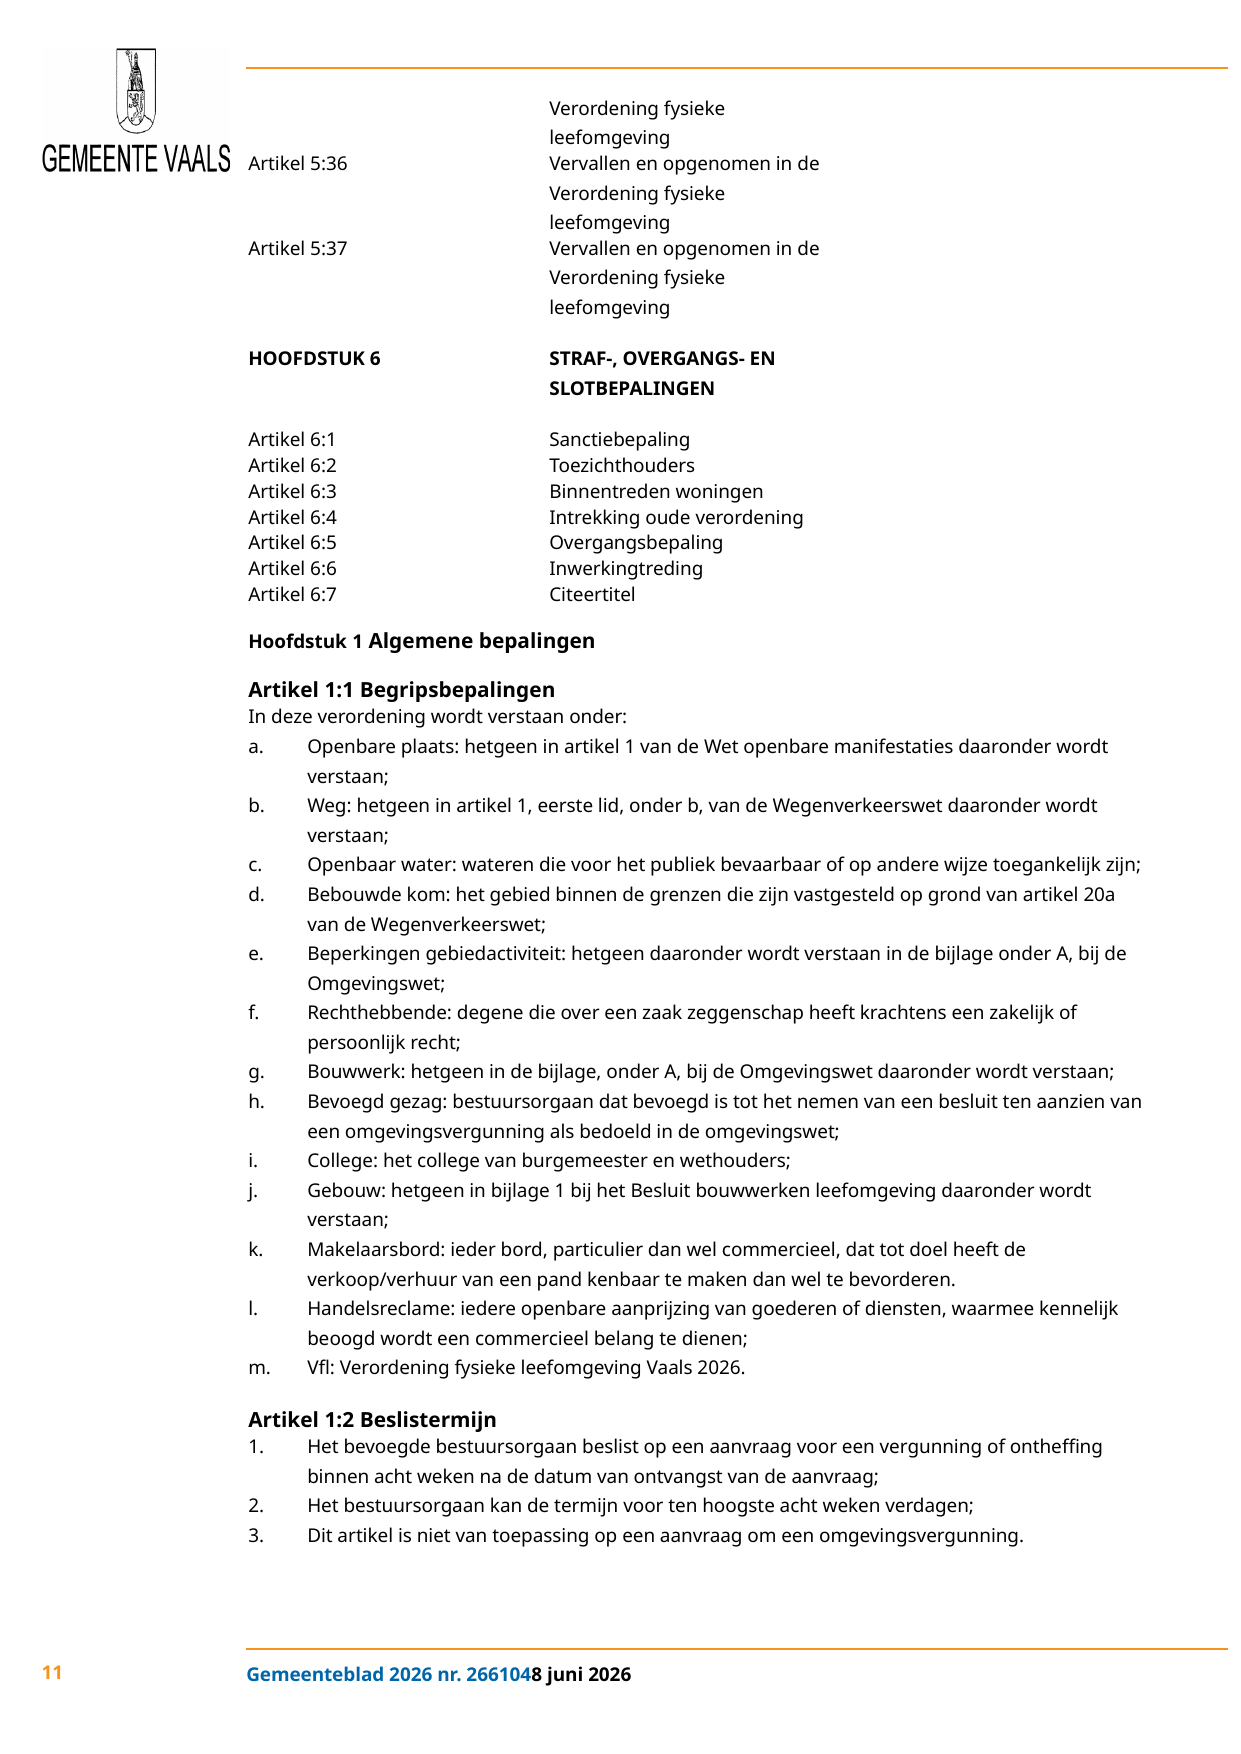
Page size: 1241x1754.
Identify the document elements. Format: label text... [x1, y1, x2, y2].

table_cell Artikel 5:37 [248, 235, 549, 320]
table_cell Inwerkingtreding [549, 555, 850, 581]
table_cell Artikel 6:6 [248, 555, 549, 581]
list Het bevoegde bestuursorgaan beslist op een aanvraag voor een vergunning of ontheffing binnen acht weken na de datum van ontvangst van de aanvraag; [248, 1433, 1152, 1489]
table_cell Intrekking oude verordening [549, 504, 850, 529]
text In deze verordening wordt verstaan onder: [248, 704, 1152, 729]
table_cell Binnentreden woningen [549, 478, 850, 504]
list Dit artikel is niet van toepassing op een aanvraag om een omgevingsvergunning. [248, 1522, 1152, 1548]
table_cell Toezichthouders [549, 453, 850, 478]
table_cell Vervallen en opgenomen in de Verordening fysieke leefomgeving [549, 235, 850, 320]
table_cell Artikel 6:2 [248, 453, 549, 478]
list Handelsreclame: iedere openbare aanprijzing van goederen of diensten, waarmee kennelijk beoogd wordt een commercieel belang te dienen; [248, 1295, 1152, 1351]
list Makelaarsbord: ieder bord, particulier dan wel commercieel, dat tot doel heeft de verkoop/verhuur van een pand kenbaar te maken dan wel te bevorderen. [248, 1236, 1152, 1292]
table_cell Artikel 6:4 [248, 504, 549, 529]
list Bevoegd gezag: bestuursorgaan dat bevoegd is tot het nemen van een besluit ten aanzien van een omgevingsvergunning als bedoeld in de omgevingswet; [248, 1088, 1152, 1144]
list College: het college van burgemeester en wethouders; [248, 1147, 1152, 1173]
list Het bestuursorgaan kan de termijn voor ten hoogste acht weken verdagen; [248, 1493, 1152, 1518]
table_cell Artikel 6:5 [248, 530, 549, 555]
list Beperkingen gebiedactiviteit: hetgeen daaronder wordt verstaan in de bijlage onder A, bij de Omgevingswet; [248, 940, 1152, 996]
table_cell [248, 320, 549, 346]
table_cell Sanctiebepaling [549, 427, 850, 452]
list Openbare plaats: hetgeen in artikel 1 van de Wet openbare manifestaties daaronder wordt verstaan; [248, 733, 1152, 789]
picture [41, 47, 231, 172]
text Artikel 1:2 Beslistermijn [248, 1405, 1152, 1433]
list Openbaar water: wateren die voor het publiek bevaarbaar of op andere wijze toegankelijk zijn; [248, 852, 1152, 877]
list Vfl: Verordening fysieke leefomgeving Vaals 2026. [248, 1354, 1152, 1380]
list Rechthebbende: degene die over een zaak zeggenschap heeft krachtens een zakelijk of persoonlijk recht; [248, 999, 1152, 1055]
table_cell [248, 95, 549, 150]
table_cell Artikel 5:36 [248, 150, 549, 235]
table_cell Verordening fysieke leefomgeving [549, 95, 850, 150]
table_cell HOOFDSTUK 6 [248, 346, 549, 401]
text Artikel 1:1 Begripsbepalingen [248, 675, 1152, 704]
table_cell Artikel 6:3 [248, 478, 549, 504]
table_cell Artikel 6:7 [248, 581, 549, 607]
table_cell [248, 401, 549, 427]
table_cell STRAF-, OVERGANGS- EN SLOTBEPALINGEN [549, 346, 850, 401]
list Bouwwerk: hetgeen in de bijlage, onder A, bij de Omgevingswet daaronder wordt verstaan; [248, 1059, 1152, 1084]
table_cell [549, 320, 850, 346]
list Bebouwde kom: het gebied binnen de grenzen die zijn vastgesteld op grond van artikel 20a van de Wegenverkeerswet; [248, 881, 1152, 937]
list Gebouw: hetgeen in bijlage 1 bij het Besluit bouwwerken leefomgeving daaronder wordt verstaan; [248, 1177, 1152, 1232]
text Hoofdstuk 1 Algemene bepalingen [248, 626, 1152, 654]
table_cell Artikel 6:1 [248, 427, 549, 452]
table_cell [549, 401, 850, 427]
table_cell Citeertitel [549, 581, 850, 607]
table_cell Vervallen en opgenomen in de Verordening fysieke leefomgeving [549, 150, 850, 235]
table_cell Overgangsbepaling [549, 530, 850, 555]
list Weg: hetgeen in artikel 1, eerste lid, onder b, van de Wegenverkeerswet daaronder wordt verstaan; [248, 792, 1152, 848]
